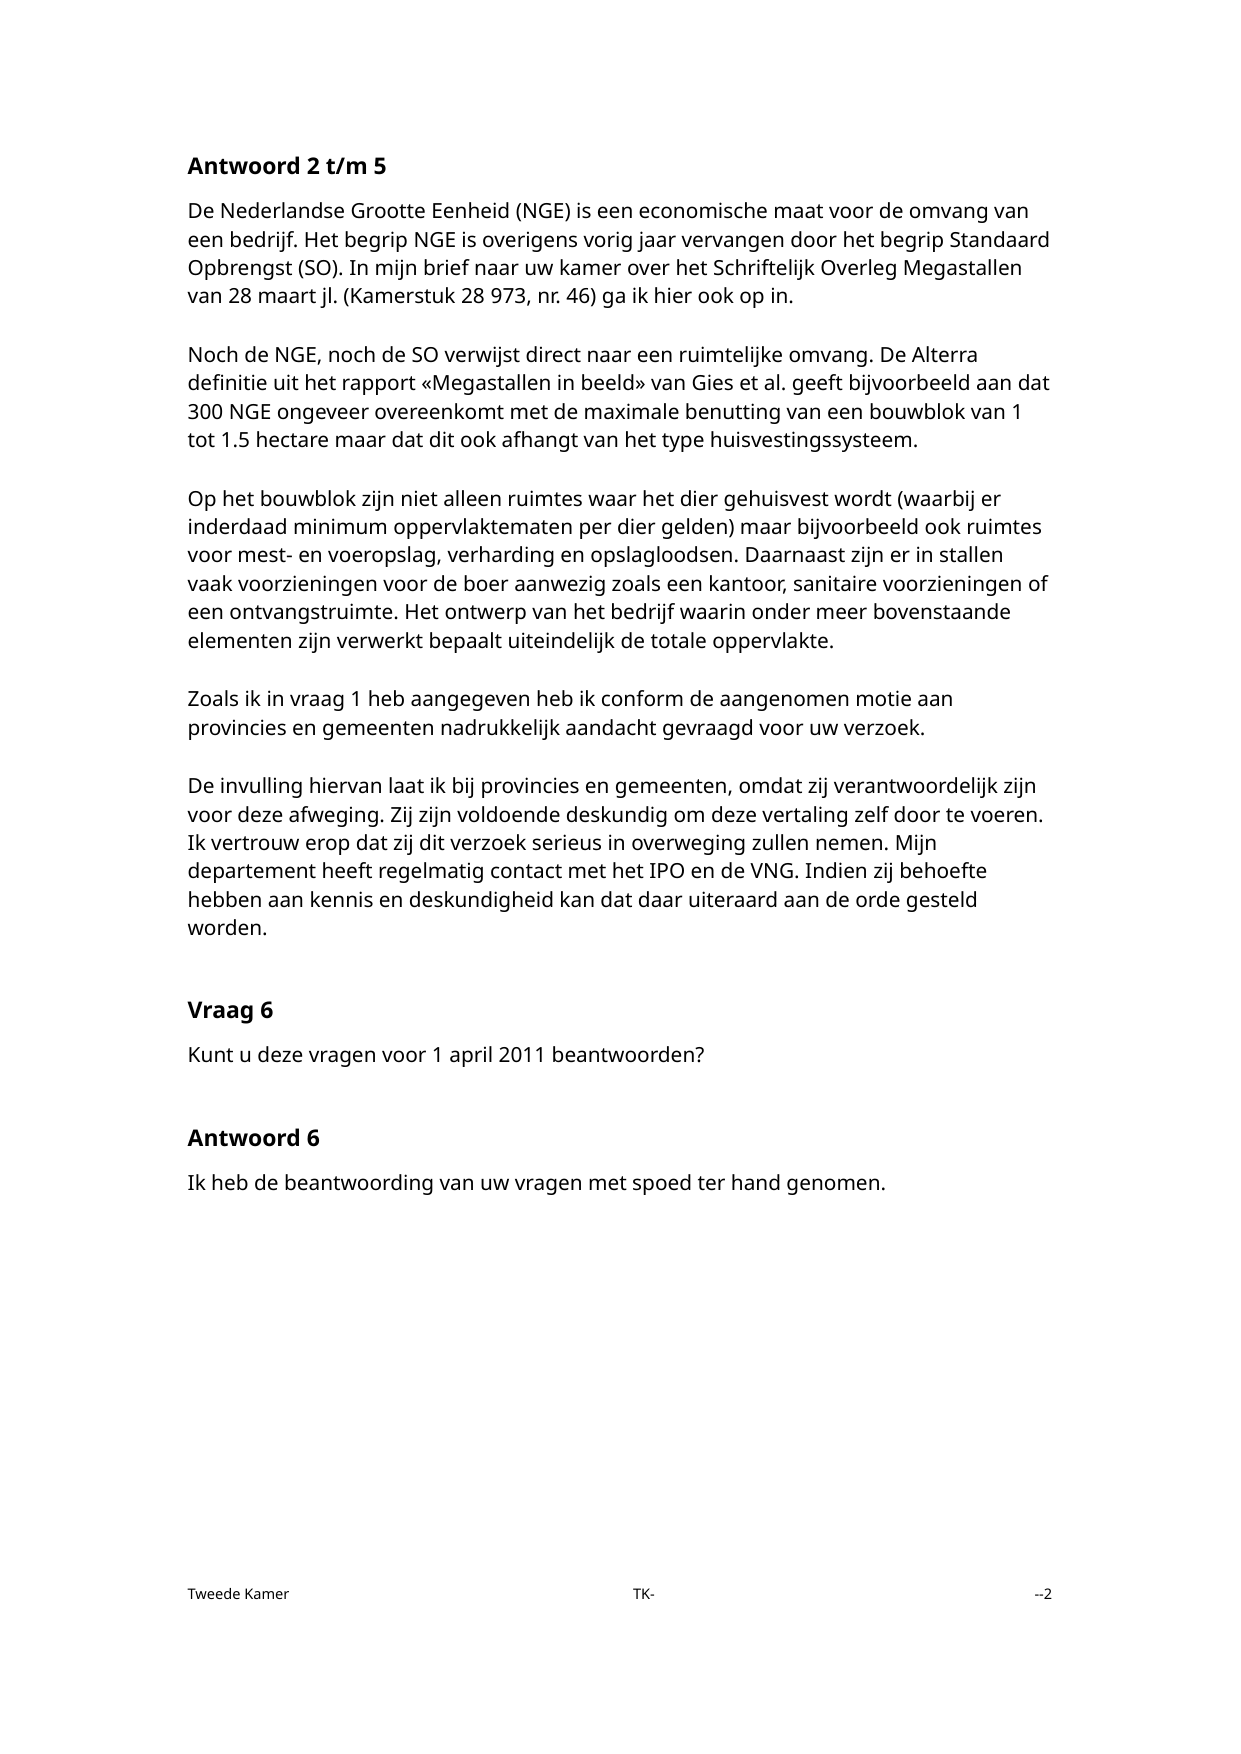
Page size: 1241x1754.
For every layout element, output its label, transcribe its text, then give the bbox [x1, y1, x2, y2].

subtitle Antwoord 6 [187, 1122, 1053, 1153]
text De invulling hiervan laat ik bij provincies en gemeenten, omdat zij verantwoordelijk zijn voor deze afweging. Zij zijn voldoende deskundig om deze vertaling zelf door te voeren. Ik vertrouw erop dat zij dit verzoek serieus in overweging zullen nemen. Mijn departement heeft regelmatig contact met het IPO en de VNG. Indien zij behoefte hebben aan kennis en deskundigheid kan dat daar uiteraard aan de orde gesteld worden. [187, 771, 1053, 942]
text Ik heb de beantwoording van uw vragen met spoed ter hand genomen. [187, 1168, 1053, 1196]
text Noch de NGE, noch de SO verwijst direct naar een ruimtelijke omvang. De Alterra definitie uit het rapport «Megastallen in beeld» van Gies et al. geeft bijvoorbeeld aan dat 300 NGE ongeveer overeenkomt met de maximale benutting van een bouwblok van 1 tot 1.5 hectare maar dat dit ook afhangt van het type huisvestingssysteem. [187, 340, 1053, 454]
subtitle Vraag 6 [187, 994, 1053, 1026]
subtitle Antwoord 2 t/m 5 [187, 150, 1053, 181]
text Op het bouwblok zijn niet alleen ruimtes waar het dier gehuisvest wordt (waarbij er inderdaad minimum oppervlaktematen per dier gelden) maar bijvoorbeeld ook ruimtes voor mest- en voeropslag, verharding en opslagloodsen. Daarnaast zijn er in stallen vaak voorzieningen voor de boer aanwezig zoals een kantoor, sanitaire voorzieningen of een ontvangstruimte. Het ontwerp van het bedrijf waarin onder meer bovenstaande elementen zijn verwerkt bepaalt uiteindelijk de totale oppervlakte. [187, 484, 1053, 654]
text Zoals ik in vraag 1 heb aangegeven heb ik conform de aangenomen motie aan provincies en gemeenten nadrukkelijk aandacht gevraagd voor uw verzoek. [187, 684, 1053, 741]
text De Nederlandse Grootte Eenheid (NGE) is een economische maat voor de omvang van een bedrijf. Het begrip NGE is overigens vorig jaar vervangen door het begrip Standaard Opbrengst (SO). In mijn brief naar uw kamer over het Schriftelijk Overleg Megastallen van 28 maart jl. (Kamerstuk 28 973, nr. 46) ga ik hier ook op in. [187, 196, 1053, 310]
text Kunt u deze vragen voor 1 april 2011 beantwoorden? [187, 1041, 1053, 1069]
